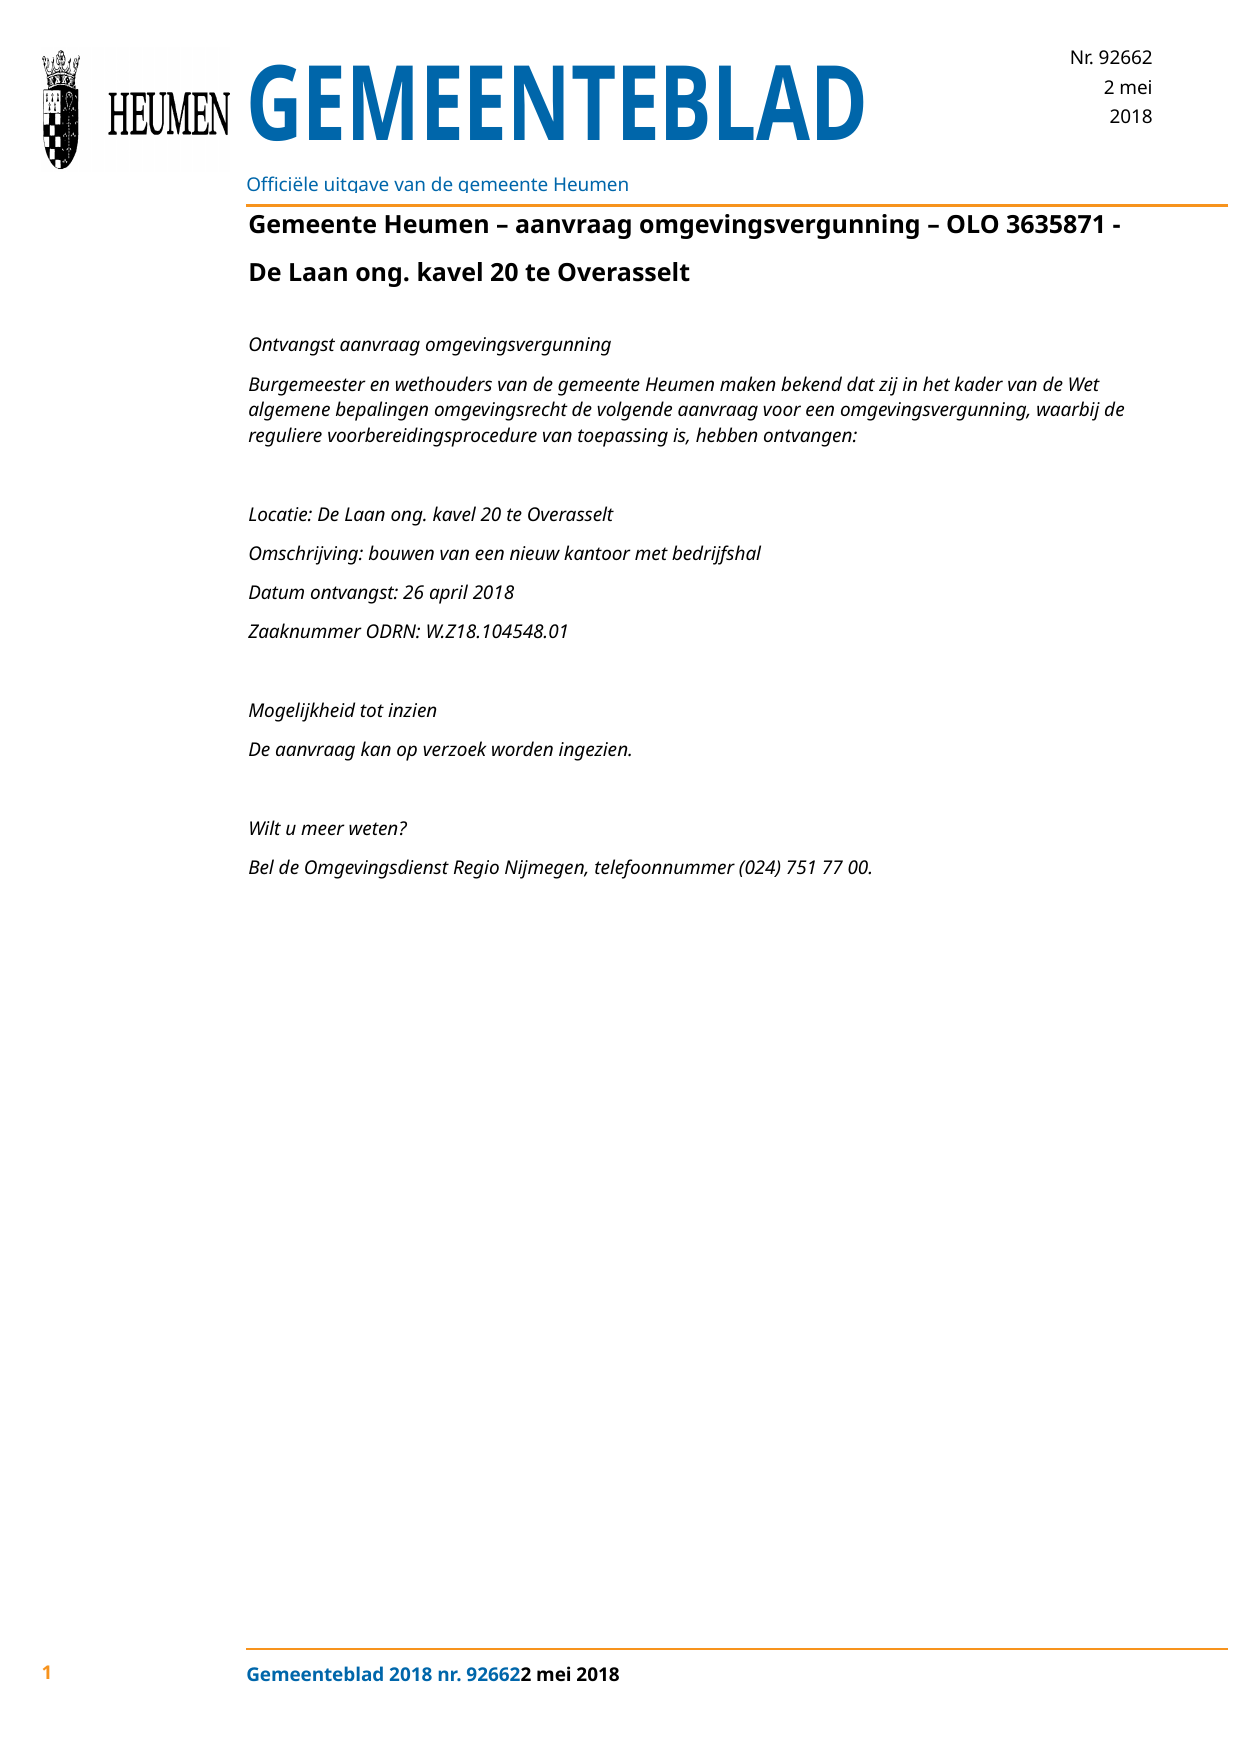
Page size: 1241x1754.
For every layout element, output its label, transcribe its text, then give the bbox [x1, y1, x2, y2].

text Datum ontvangst: 26 april 2018 [248, 579, 1152, 605]
text Burgemeester en wethouders van de gemeente Heumen maken bekend dat zij in het kader van de Wet algemene bepalingen omgevingsrecht de volgende aanvraag voor een omgevingsvergunning, waarbij de reguliere voorbereidingsprocedure van toepassing is, hebben ontvangen: [248, 371, 1152, 448]
text De aanvraag kan op verzoek worden ingezien. [248, 736, 1152, 762]
text Ontvangst aanvraag omgevingsvergunning [248, 331, 1152, 357]
text Locatie: De Laan ong. kavel 20 te Overasselt [248, 501, 1152, 526]
text Wilt u meer weten? [248, 815, 1152, 841]
text Mogelijkheid tot inzien [248, 697, 1152, 723]
text Omschrijving: bouwen van een nieuw kantoor met bedrijfshal [248, 540, 1152, 566]
text Gemeente Heumen – aanvraag omgevingsvergunning – OLO 3635871 - De Laan ong. kavel 20 te Overasselt [248, 207, 1152, 288]
text Zaaknummer ODRN: W.Z18.104548.01 [248, 618, 1152, 644]
picture [41, 47, 231, 172]
text Bel de Omgevingsdienst Regio Nijmegen, telefoonnummer (024) 751 77 00. [248, 854, 1152, 880]
